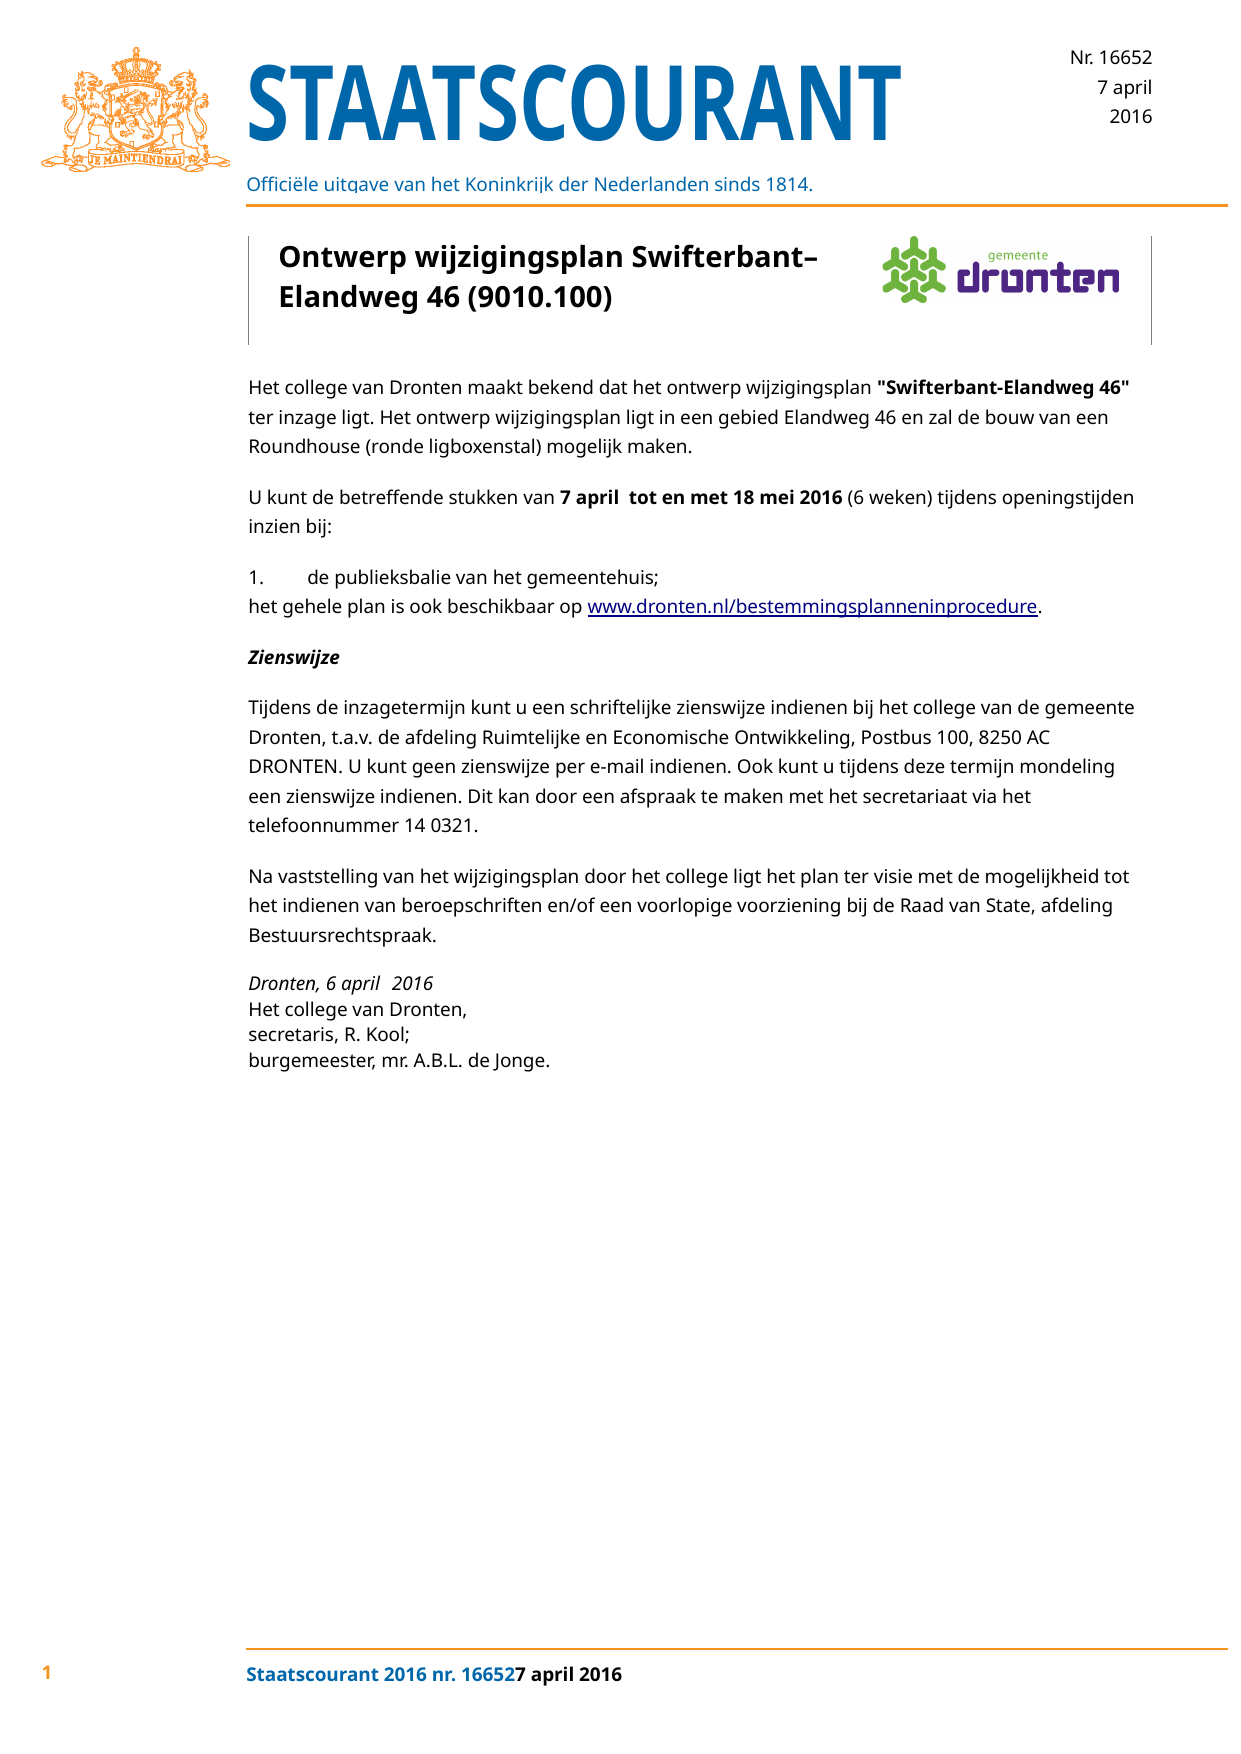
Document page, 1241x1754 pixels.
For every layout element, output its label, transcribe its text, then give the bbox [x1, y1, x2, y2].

text Na vaststelling van het wijzigingsplan door het college ligt het plan ter visie met de mogelijkheid tot het indienen van beroepschriften en/of een voorlopige voorziening bij de Raad van State, afdeling Bestuursrechtspraak. [248, 863, 1152, 948]
text het gehele plan is ook beschikbaar op www.dronten.nl/bestemmingsplanneninprocedure. [248, 593, 1152, 619]
table_header [1119, 236, 1151, 302]
table_header [850, 236, 882, 302]
text burgemeester, mr. A.B.L. de Jonge. [248, 1047, 1152, 1073]
text secretaris, R. Kool; [248, 1021, 1152, 1047]
text Tijdens de inzagetermijn kunt u een schriftelijke zienswijze indienen bij het college van de gemeente Dronten, t.a.v. de afdeling Ruimtelijke en Economische Ontwikkeling, Postbus 100, 8250 AC DRONTEN. U kunt geen zienswijze per e-mail indienen. Ook kunt u tijdens deze termijn mondeling een zienswijze indienen. Dit kan door een afspraak te maken met het secretariaat via het telefoonnummer 14 0321. [248, 694, 1152, 838]
text Het college van Dronten maakt bekend dat het ontwerp wijzigingsplan "Swifterbant-Elandweg 46" ter inzage ligt. Het ontwerp wijzigingsplan ligt in een gebied Elandweg 46 en zal de bouw van een Roundhouse (ronde ligboxenstal) mogelijk maken. [248, 374, 1152, 459]
list de publieksbalie van het gemeentehuis; [248, 564, 1152, 589]
text U kunt de betreffende stukken van 7 april tot en met 18 mei 2016 (6 weken) tijdens openingstijden inzien bij: [248, 484, 1152, 539]
text Zienswijze [248, 644, 1152, 669]
table_header Ontwerp wijzigingsplan Swifterbant–Elandweg 46 (9010.100) [249, 236, 850, 345]
picture [41, 47, 231, 172]
picture [882, 236, 1119, 303]
text Het college van Dronten, [248, 996, 1152, 1021]
table_header [850, 303, 1151, 345]
text Dronten, 6 april 2016 [248, 970, 1152, 996]
